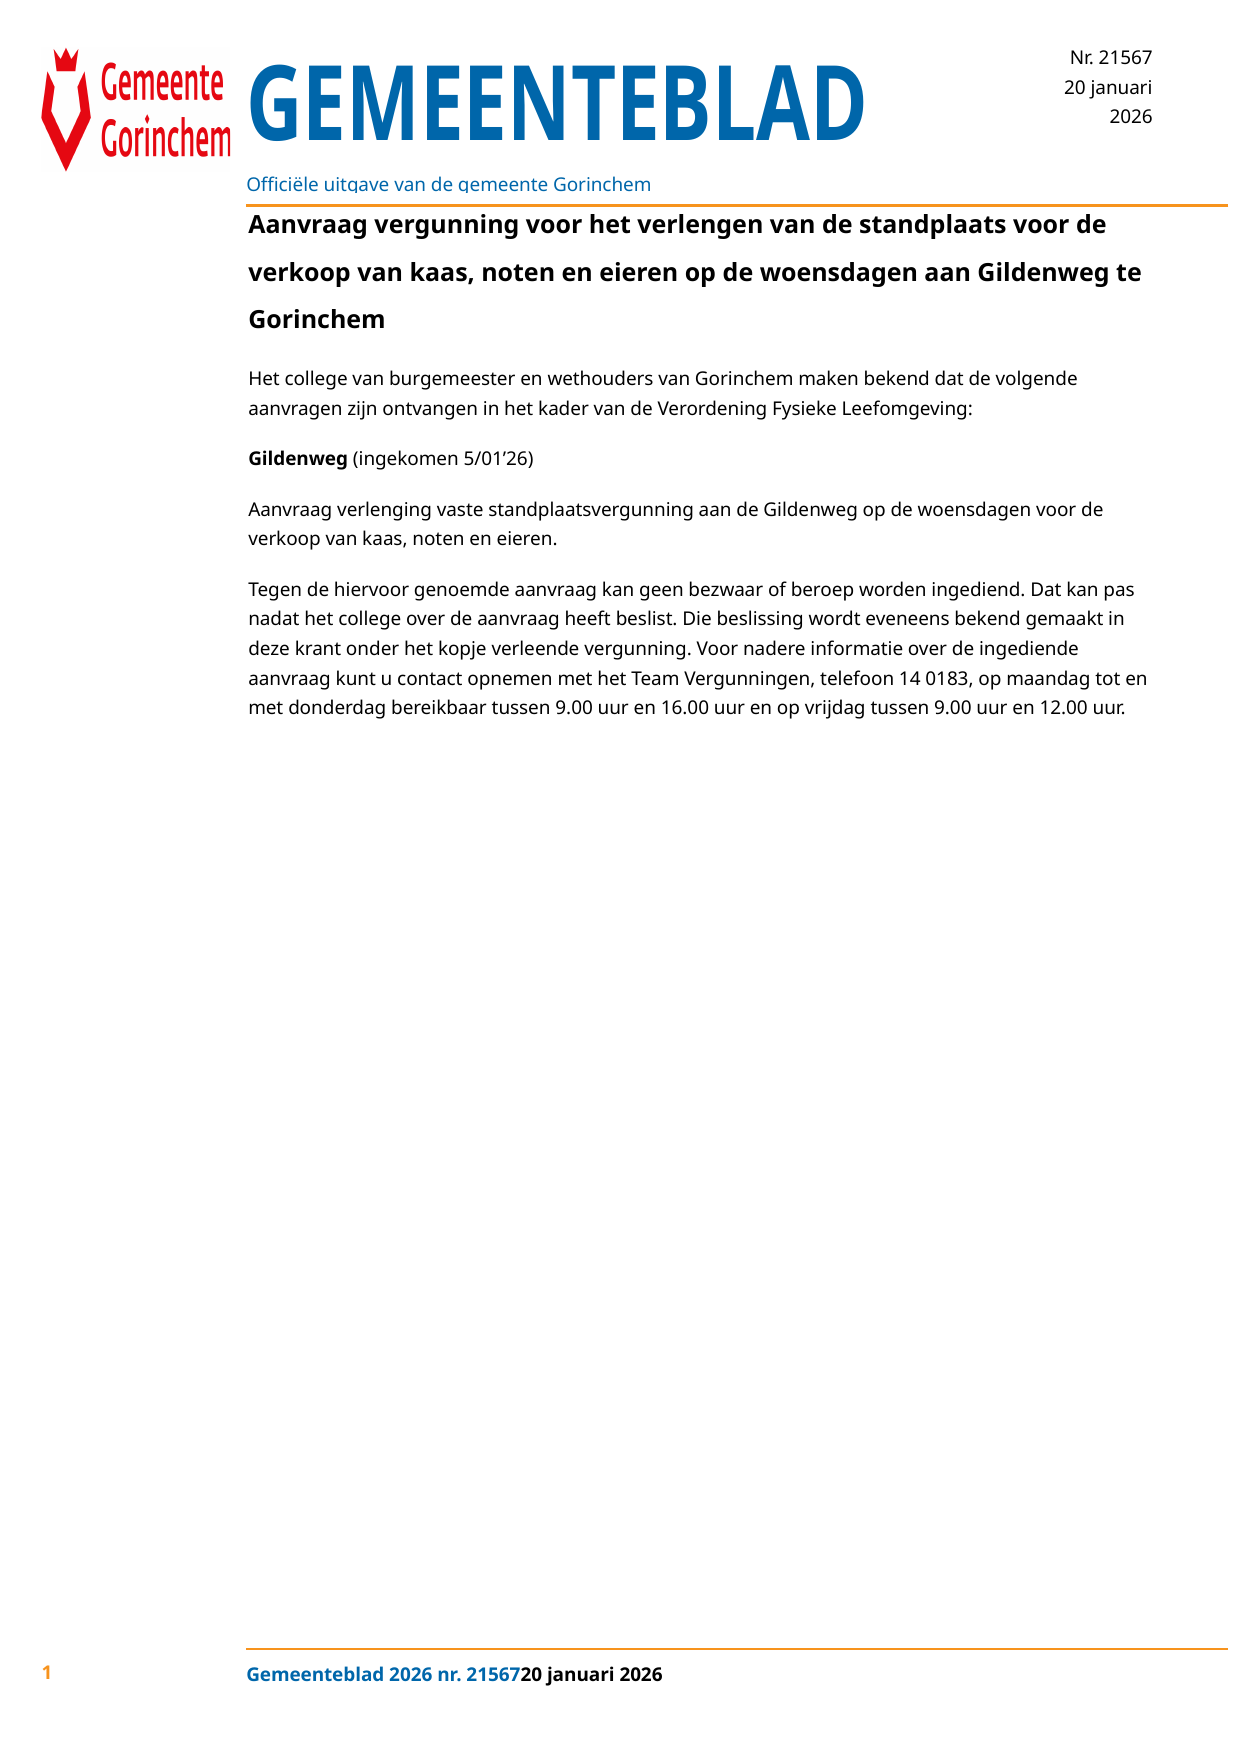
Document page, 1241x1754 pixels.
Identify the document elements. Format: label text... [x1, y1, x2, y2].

picture [41, 47, 231, 172]
text Tegen de hiervoor genoemde aanvraag kan geen bezwaar of beroep worden ingediend. Dat kan pas nadat het college over de aanvraag heeft beslist. Die beslissing wordt eveneens bekend gemaakt in deze krant onder het kopje verleende vergunning. Voor nadere informatie over de ingediende aanvraag kunt u contact opnemen met het Team Vergunningen, telefoon 14 0183, op maandag tot en met donderdag bereikbaar tussen 9.00 uur en 16.00 uur en op vrijdag tussen 9.00 uur en 12.00 uur. [248, 576, 1152, 720]
text Gildenweg (ingekomen 5/01’26) [248, 446, 1152, 471]
text Aanvraag vergunning voor het verlengen van de standplaats voor de verkoop van kaas, noten en eieren op de woensdagen aan Gildenweg te Gorinchem [248, 207, 1152, 336]
text Het college van burgemeester en wethouders van Gorinchem maken bekend dat de volgende aanvragen zijn ontvangen in het kader van de Verordening Fysieke Leefomgeving: [248, 366, 1152, 421]
text Aanvraag verlenging vaste standplaatsvergunning aan de Gildenweg op de woensdagen voor de verkoop van kaas, noten en eieren. [248, 496, 1152, 551]
